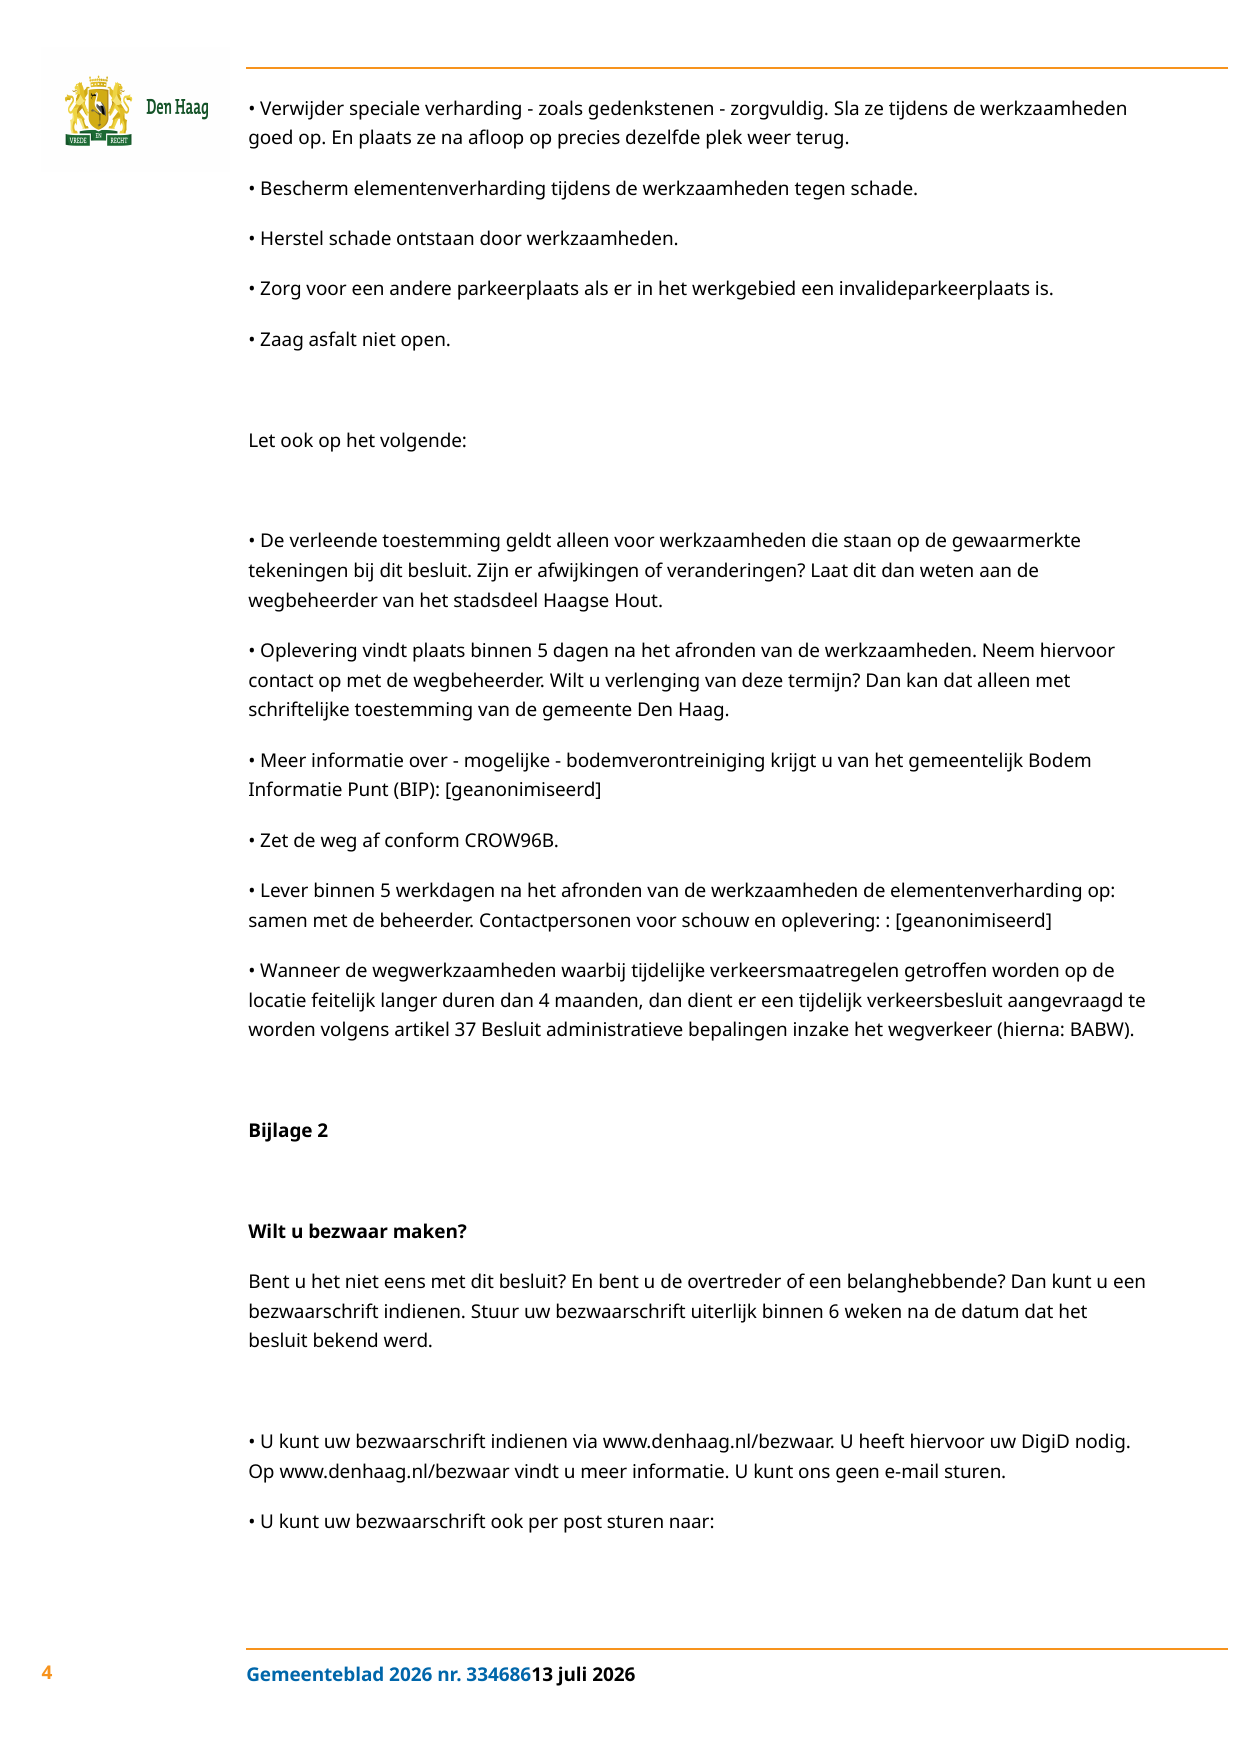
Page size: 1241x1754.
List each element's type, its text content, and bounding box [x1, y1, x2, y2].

text • Wanneer de wegwerkzaamheden waarbij tijdelijke verkeersmaatregelen getroffen worden op de locatie feitelijk langer duren dan 4 maanden, dan dient er een tijdelijk verkeersbesluit aangevraagd te worden volgens artikel 37 Besluit administratieve bepalingen inzake het wegverkeer (hierna: BABW). [248, 957, 1152, 1042]
text • U kunt uw bezwaarschrift ook per post sturen naar: [248, 1508, 1152, 1534]
text • Meer informatie over - mogelijke - bodemverontreiniging krijgt u van het gemeentelijk Bodem Informatie Punt (BIP): [geanonimiseerd] [248, 747, 1152, 802]
text Wilt u bezwaar maken? [248, 1218, 1152, 1244]
text • De verleende toestemming geldt alleen voor werkzaamheden die staan op de gewaarmerkte tekeningen bij dit besluit. Zijn er afwijkingen of veranderingen? Laat dit dan weten aan de wegbeheerder van het stadsdeel Haagse Hout. [248, 528, 1152, 613]
text • Verwijder speciale verharding - zoals gedenkstenen - zorgvuldig. Sla ze tijdens de werkzaamheden goed op. En plaats ze na afloop op precies dezelfde plek weer terug. [248, 95, 1152, 150]
text • Herstel schade ontstaan door werkzaamheden. [248, 225, 1152, 251]
text • Oplevering vindt plaats binnen 5 dagen na het afronden van de werkzaamheden. Neem hiervoor contact op met de wegbeheerder. Wilt u verlenging van deze termijn? Dan kan dat alleen met schriftelijke toestemming van de gemeente Den Haag. [248, 637, 1152, 722]
text • Zet de weg af conform CROW96B. [248, 827, 1152, 853]
text Let ook op het volgende: [248, 427, 1152, 453]
text Bijlage 2 [248, 1117, 1152, 1143]
text • Bescherm elementenverharding tijdens de werkzaamheden tegen schade. [248, 175, 1152, 201]
text • Zaag asfalt niet open. [248, 326, 1152, 352]
text Bent u het niet eens met dit besluit? En bent u de overtreder of een belanghebbende? Dan kunt u een bezwaarschrift indienen. Stuur uw bezwaarschrift uiterlijk binnen 6 weken na de datum dat het besluit bekend werd. [248, 1268, 1152, 1353]
text • U kunt uw bezwaarschrift indienen via www.denhaag.nl/bezwaar. U heeft hiervoor uw DigiD nodig. Op www.denhaag.nl/bezwaar vindt u meer informatie. U kunt ons geen e-mail sturen. [248, 1428, 1152, 1484]
text • Zorg voor een andere parkeerplaats als er in het werkgebied een invalideparkeerplaats is. [248, 276, 1152, 301]
text • Lever binnen 5 werkdagen na het afronden van de werkzaamheden de elementenverharding op: samen met de beheerder. Contactpersonen voor schouw en oplevering: : [geanonimiseerd] [248, 877, 1152, 933]
picture [41, 47, 231, 172]
